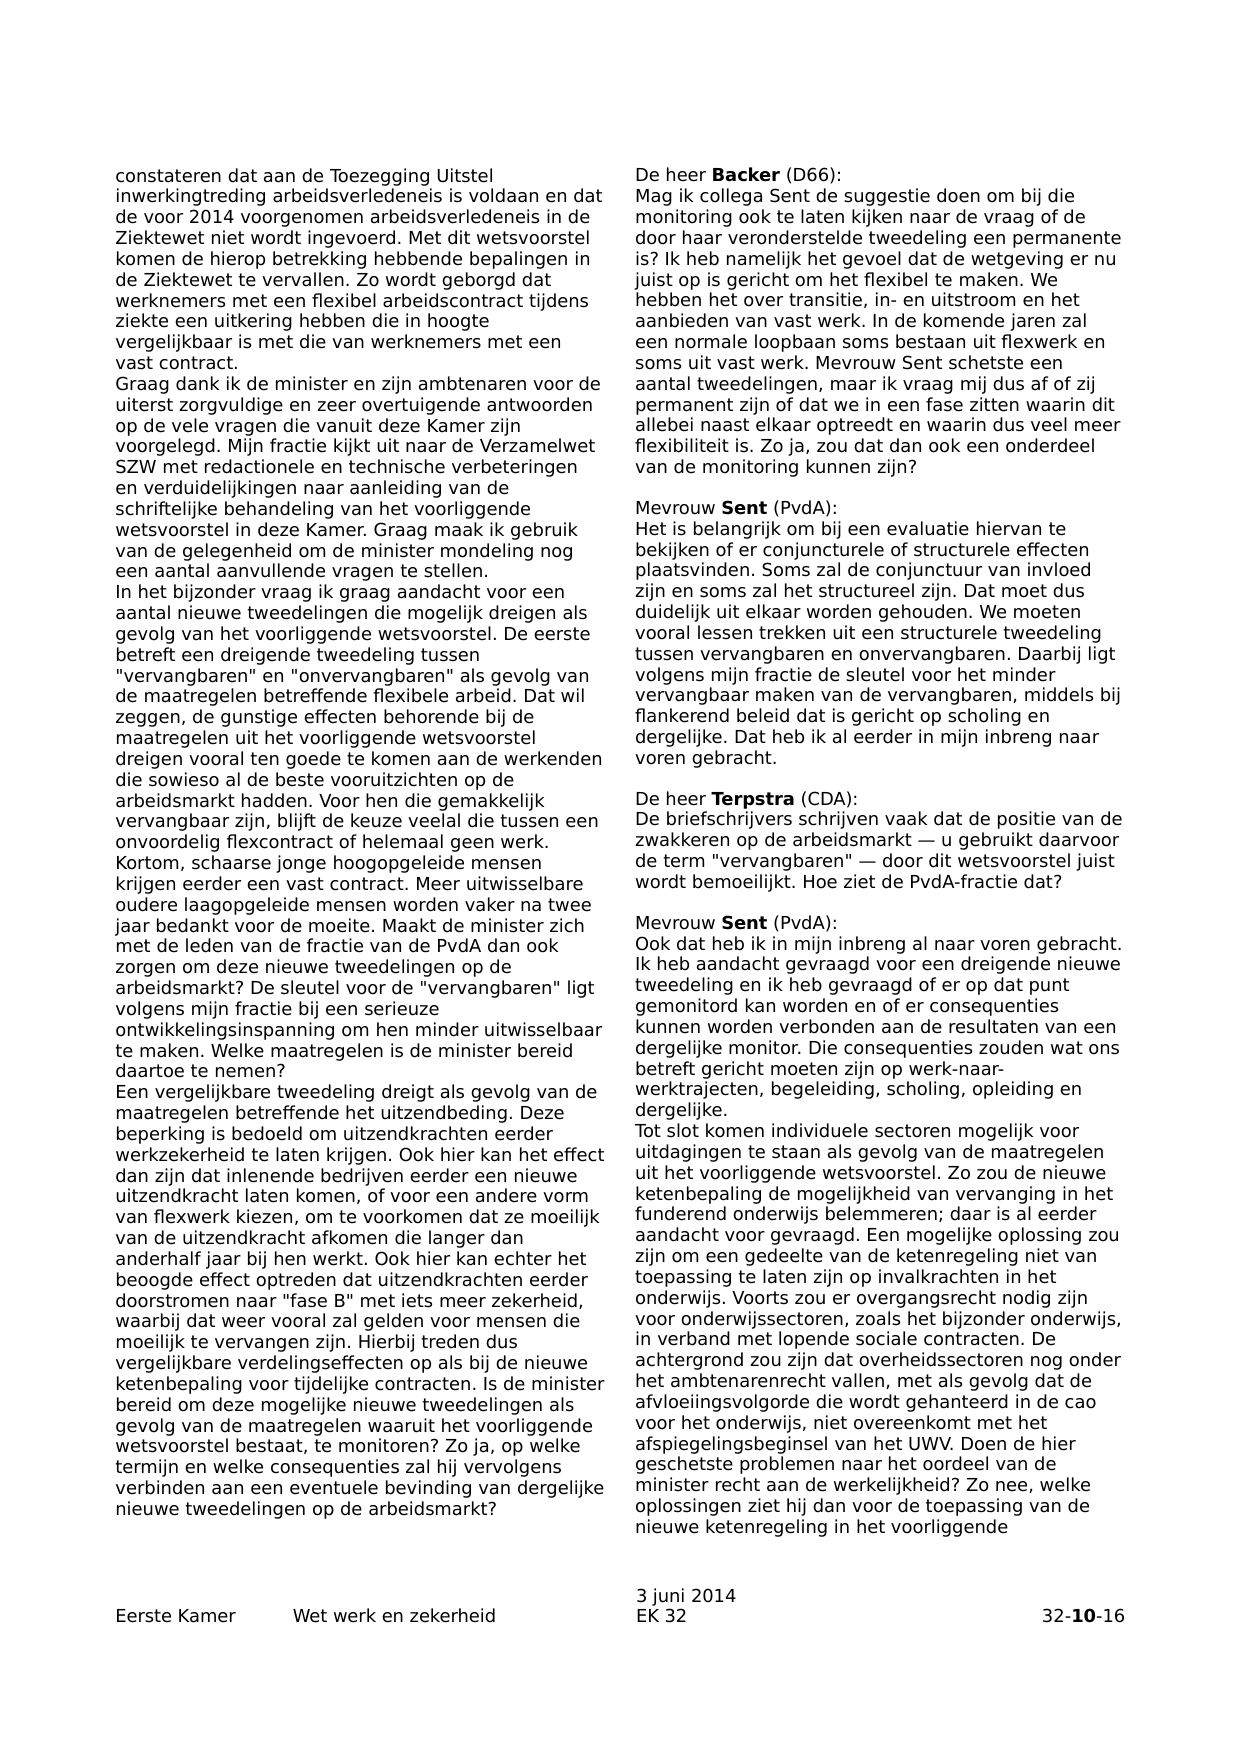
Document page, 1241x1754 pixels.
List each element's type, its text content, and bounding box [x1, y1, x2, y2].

text constateren dat aan de Toezegging Uitstel inwerkingtreding arbeidsverledeneis is voldaan en dat de voor 2014 voorgenomen arbeidsverledeneis in de Ziektewet niet wordt ingevoerd. Met dit wetsvoorstel komen de hierop betrekking hebbende bepalingen in de Ziektewet te vervallen. Zo wordt geborgd dat werknemers met een flexibel arbeidscontract tijdens ziekte een uitkering hebben die in hoogte vergelijkbaar is met die van werknemers met een vast contract. [115, 165, 605, 374]
text In het bijzonder vraag ik graag aandacht voor een aantal nieuwe tweedelingen die mogelijk dreigen als gevolg van het voorliggende wetsvoorstel. De eerste betreft een dreigende tweedeling tussen "vervangbaren" en "onvervangbaren" als gevolg van de maatregelen betreffende flexibele arbeid. Dat wil zeggen, de gunstige effecten behorende bij de maatregelen uit het voorliggende wetsvoorstel dreigen vooral ten goede te komen aan de werkenden die sowieso al de beste vooruitzichten op de arbeidsmarkt hadden. Voor hen die gemakkelijk vervangbaar zijn, blijft de keuze veelal die tussen een onvoordelig flexcontract of helemaal geen werk. Kortom, schaarse jonge hoogopgeleide mensen krijgen eerder een vast contract. Meer uitwisselbare oudere laagopgeleide mensen worden vaker na twee jaar bedankt voor de moeite. Maakt de minister zich met de leden van de fractie van de PvdA dan ook zorgen om deze nieuwe tweedelingen op de arbeidsmarkt? De sleutel voor de "vervangbaren" ligt volgens mijn fractie bij een serieuze ontwikkelingsinspanning om hen minder uitwisselbaar te maken. Welke maatregelen is de minister bereid daartoe te nemen? [115, 582, 605, 1082]
text Ook dat heb ik in mijn inbreng al naar voren gebracht. Ik heb aandacht gevraagd voor een dreigende nieuwe tweedeling en ik heb gevraagd of er op dat punt gemonitord kan worden en of er consequenties kunnen worden verbonden aan de resultaten van een dergelijke monitor. Die consequenties zouden wat ons betreft gericht moeten zijn op werk-naar-werktrajecten, begeleiding, scholing, opleiding en dergelijke. [635, 933, 1125, 1121]
text Mag ik collega Sent de suggestie doen om bij die monitoring ook te laten kijken naar de vraag of de door haar veronderstelde tweedeling een permanente is? Ik heb namelijk het gevoel dat de wetgeving er nu juist op is gericht om het flexibel te maken. We hebben het over transitie, in- en uitstroom en het aanbieden van vast werk. In de komende jaren zal een normale loopbaan soms bestaan uit flexwerk en soms uit vast werk. Mevrouw Sent schetste een aantal tweedelingen, maar ik vraag mij dus af of zij permanent zijn of dat we in een fase zitten waarin dit allebei naast elkaar optreedt en waarin dus veel meer flexibiliteit is. Zo ja, zou dat dan ook een onderdeel van de monitoring kunnen zijn? [635, 186, 1125, 478]
text Mevrouw Sent (PvdA): [635, 498, 1125, 518]
text Tot slot komen individuele sectoren mogelijk voor uitdagingen te staan als gevolg van de maatregelen uit het voorliggende wetsvoorstel. Zo zou de nieuwe ketenbepaling de mogelijkheid van vervanging in het funderend onderwijs belemmeren; daar is al eerder aandacht voor gevraagd. Een mogelijke oplossing zou zijn om een gedeelte van de ketenregeling niet van toepassing te laten zijn op invalkrachten in het onderwijs. Voorts zou er overgangsrecht nodig zijn voor onderwijssectoren, zoals het bijzonder onderwijs, in verband met lopende sociale contracten. De achtergrond zou zijn dat overheidssectoren nog onder het ambtenarenrecht vallen, met als gevolg dat de afvloeiingsvolgorde die wordt gehanteerd in de cao voor het onderwijs, niet overeenkomt met het afspiegelingsbeginsel van het UWV. Doen de hier geschetste problemen naar het oordeel van de minister recht aan de werkelijkheid? Zo nee, welke oplossingen ziet hij dan voor de toepassing van de nieuwe ketenregeling in het voorliggende [635, 1121, 1125, 1537]
text De briefschrijvers schrijven vaak dat de positie van de zwakkeren op de arbeidsmarkt — u gebruikt daarvoor de term "vervangbaren" — door dit wetsvoorstel juist wordt bemoeilijkt. Hoe ziet de PvdA-fractie dat? [635, 809, 1125, 892]
text De heer Terpstra (CDA): [635, 788, 1125, 809]
text Het is belangrijk om bij een evaluatie hiervan te bekijken of er conjuncturele of structurele effecten plaatsvinden. Soms zal de conjunctuur van invloed zijn en soms zal het structureel zijn. Dat moet dus duidelijk uit elkaar worden gehouden. We moeten vooral lessen trekken uit een structurele tweedeling tussen vervangbaren en onvervangbaren. Daarbij ligt volgens mijn fractie de sleutel voor het minder vervangbaar maken van de vervangbaren, middels bij flankerend beleid dat is gericht op scholing en dergelijke. Dat heb ik al eerder in mijn inbreng naar voren gebracht. [635, 518, 1125, 768]
text Mevrouw Sent (PvdA): [635, 912, 1125, 933]
text Een vergelijkbare tweedeling dreigt als gevolg van de maatregelen betreffende het uitzendbeding. Deze beperking is bedoeld om uitzendkrachten eerder werkzekerheid te laten krijgen. Ook hier kan het effect dan zijn dat inlenende bedrijven eerder een nieuwe uitzendkracht laten komen, of voor een andere vorm van flexwerk kiezen, om te voorkomen dat ze moeilijk van de uitzendkracht afkomen die langer dan anderhalf jaar bij hen werkt. Ook hier kan echter het beoogde effect optreden dat uitzendkrachten eerder doorstromen naar "fase B" met iets meer zekerheid, waarbij dat weer vooral zal gelden voor mensen die moeilijk te vervangen zijn. Hierbij treden dus vergelijkbare verdelingseffecten op als bij de nieuwe ketenbepaling voor tijdelijke contracten. Is de minister bereid om deze mogelijke nieuwe tweedelingen als gevolg van de maatregelen waaruit het voorliggende wetsvoorstel bestaat, te monitoren? Zo ja, op welke termijn en welke consequenties zal hij vervolgens verbinden aan een eventuele bevinding van dergelijke nieuwe tweedelingen op de arbeidsmarkt? [115, 1082, 605, 1519]
text Graag dank ik de minister en zijn ambtenaren voor de uiterst zorgvuldige en zeer overtuigende antwoorden op de vele vragen die vanuit deze Kamer zijn voorgelegd. Mijn fractie kijkt uit naar de Verzamelwet SZW met redactionele en technische verbeteringen en verduidelijkingen naar aanleiding van de schriftelijke behandeling van het voorliggende wetsvoorstel in deze Kamer. Graag maak ik gebruik van de gelegenheid om de minister mondeling nog een aantal aanvullende vragen te stellen. [115, 374, 605, 582]
text De heer Backer (D66): [635, 165, 1125, 186]
